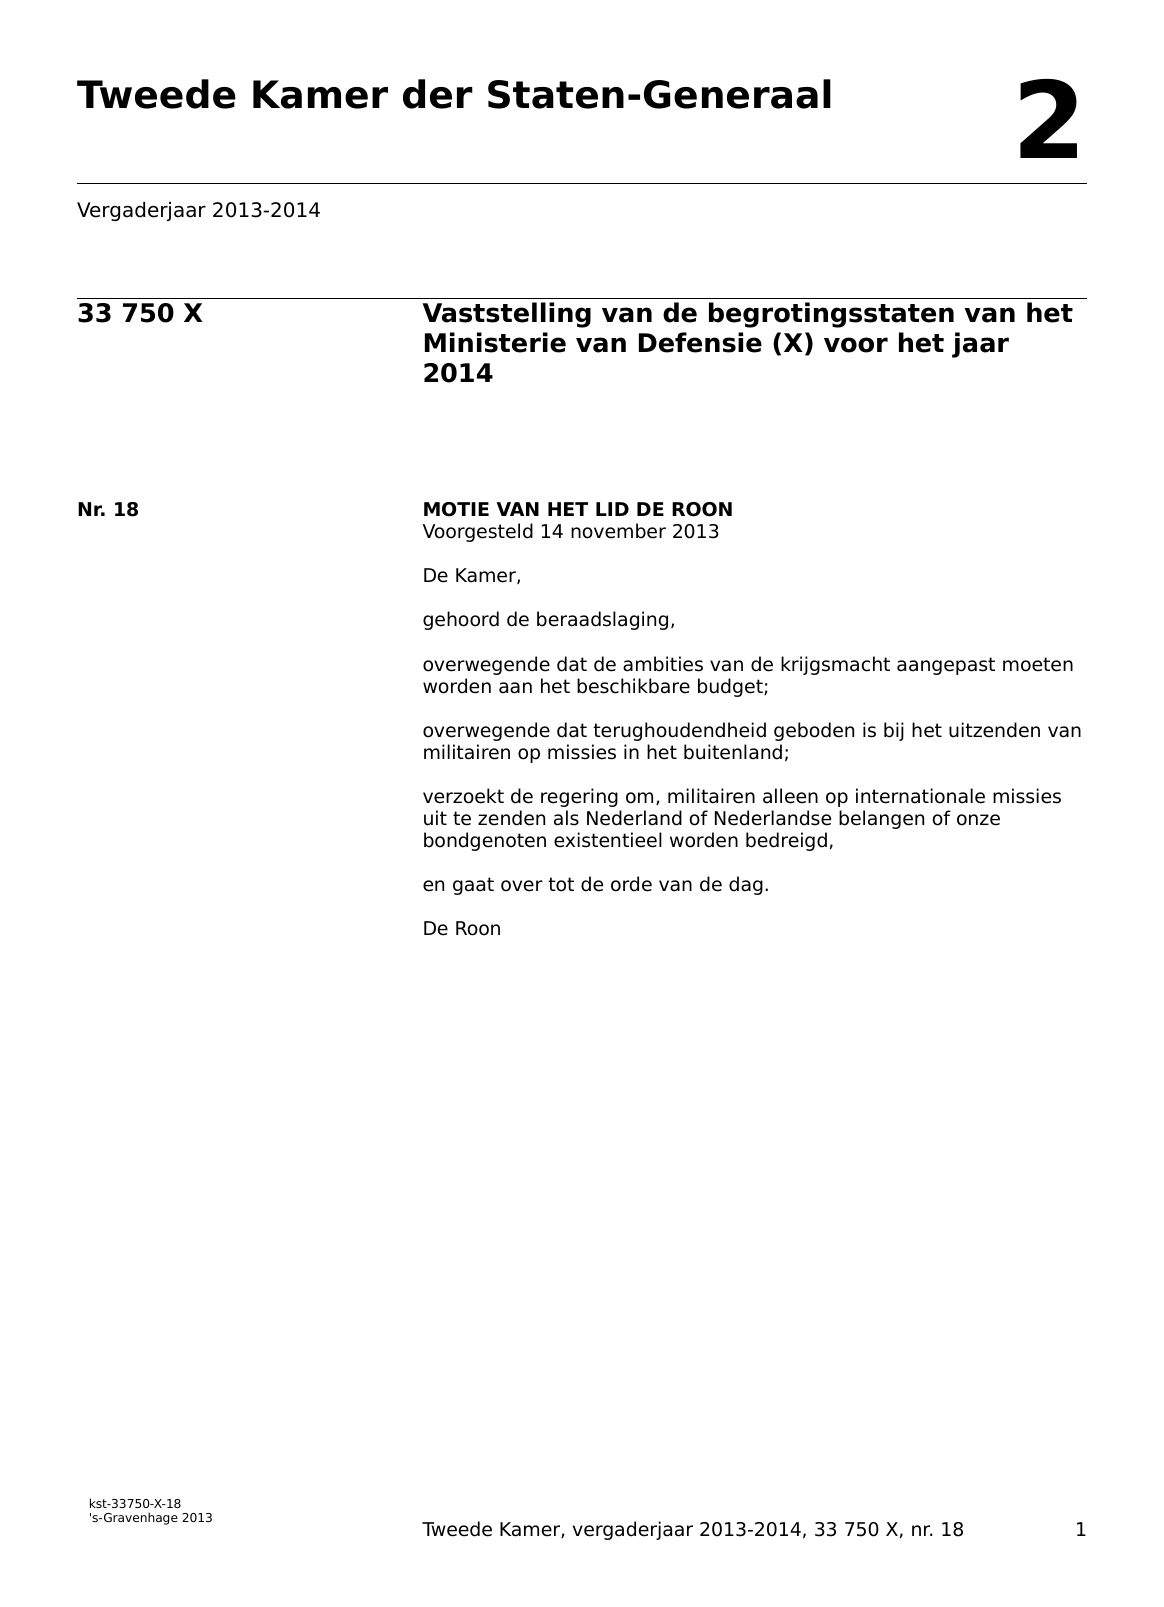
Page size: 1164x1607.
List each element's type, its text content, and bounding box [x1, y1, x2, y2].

table_header 2 [886, 59, 1087, 183]
text De Roon [422, 918, 1087, 940]
text gehoord de beraadslaging, [422, 609, 1087, 631]
text verzoekt de regering om, militairen alleen op internationale missies uit te zenden als Nederland of Nederlandse belangen of onze bondgenoten existentieel worden bedreigd, [422, 786, 1087, 852]
text 's-Gravenhage 2013 [88, 1511, 323, 1525]
text kst-33750-X-18 [88, 1497, 323, 1511]
text overwegende dat de ambities van de krijgsmacht aangepast moeten worden aan het beschikbare budget; [422, 653, 1087, 697]
text Voorgesteld 14 november 2013 [422, 521, 1087, 543]
table_cell Vergaderjaar 2013-2014 [77, 184, 1087, 298]
text De Kamer, [422, 565, 1087, 587]
subtitle 33 750 X Vaststelling van de begrotingsstaten van het Ministerie van Defensie (X) voor het jaar 2014 [77, 299, 1087, 388]
subtitle Nr. 18 MOTIE VAN HET LID DE ROON [77, 499, 1087, 521]
text en gaat over tot de orde van de dag. [422, 874, 1087, 896]
table_header Tweede Kamer der Staten-Generaal [77, 59, 886, 183]
text overwegende dat terughoudendheid geboden is bij het uitzenden van militairen op missies in het buitenland; [422, 720, 1087, 764]
